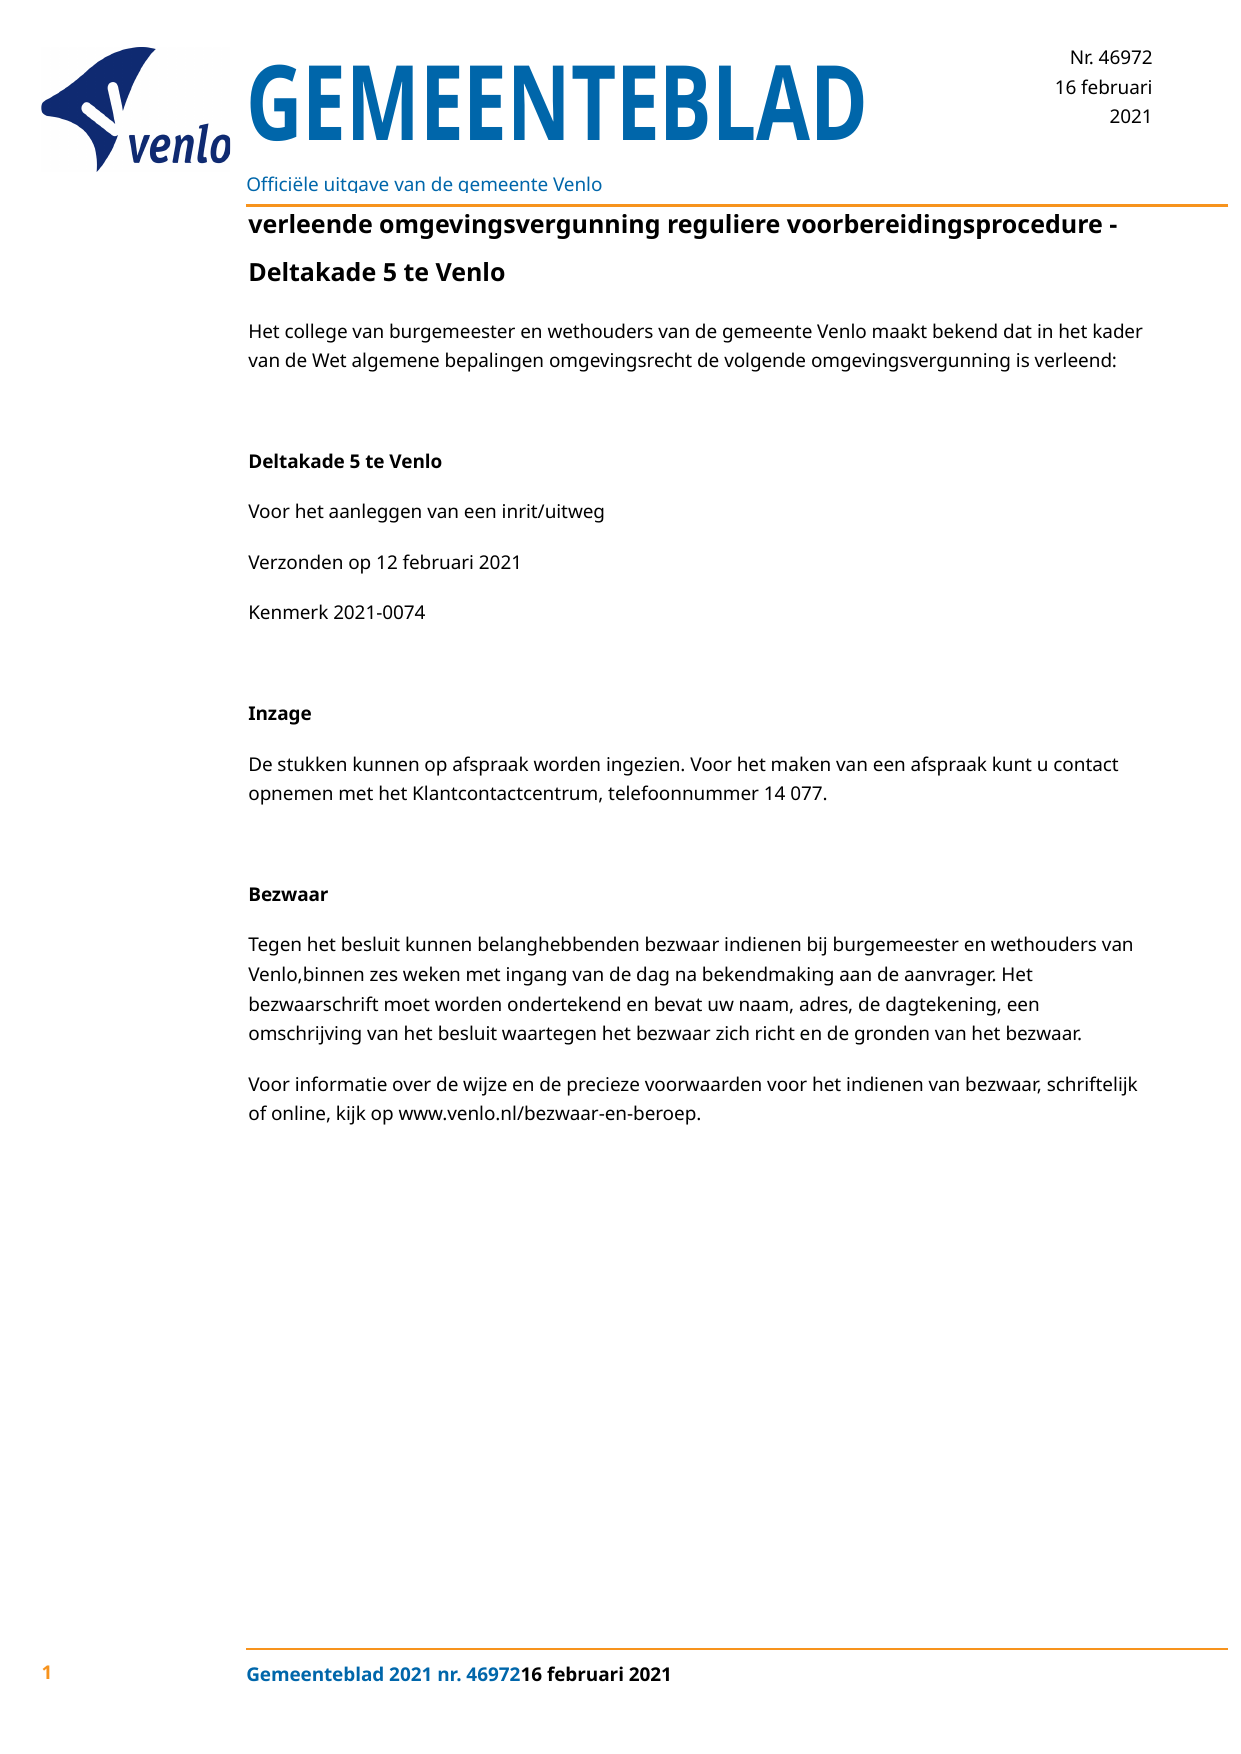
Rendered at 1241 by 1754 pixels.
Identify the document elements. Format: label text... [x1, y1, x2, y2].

text Voor informatie over de wijze en de precieze voorwaarden voor het indienen van bezwaar, schriftelijk of online, kijk op www.venlo.nl/bezwaar-en-beroep. [248, 1071, 1152, 1126]
picture [41, 47, 231, 172]
text Deltakade 5 te Venlo [248, 448, 1152, 474]
text Het college van burgemeester en wethouders van de gemeente Venlo maakt bekend dat in het kader van de Wet algemene bepalingen omgevingsrecht de volgende omgevingsvergunning is verleend: [248, 318, 1152, 373]
text Kenmerk 2021-0074 [248, 599, 1152, 625]
text De stukken kunnen op afspraak worden ingezien. Voor het maken van een afspraak kunt u contact opnemen met het Klantcontactcentrum, telefoonnummer 14 077. [248, 751, 1152, 806]
text Inzage [248, 700, 1152, 726]
text verleende omgevingsvergunning reguliere voorbereidingsprocedure - Deltakade 5 te Venlo [248, 207, 1152, 288]
text Bezwaar [248, 881, 1152, 907]
text Voor het aanleggen van een inrit/uitweg [248, 499, 1152, 524]
text Tegen het besluit kunnen belanghebbenden bezwaar indienen bij burgemeester en wethouders van Venlo,binnen zes weken met ingang van de dag na bekendmaking aan de aanvrager. Het bezwaarschrift moet worden ondertekend en bevat uw naam, adres, de dagtekening, een omschrijving van het besluit waartegen het bezwaar zich richt en de gronden van het bezwaar. [248, 932, 1152, 1046]
text Verzonden op 12 februari 2021 [248, 549, 1152, 575]
